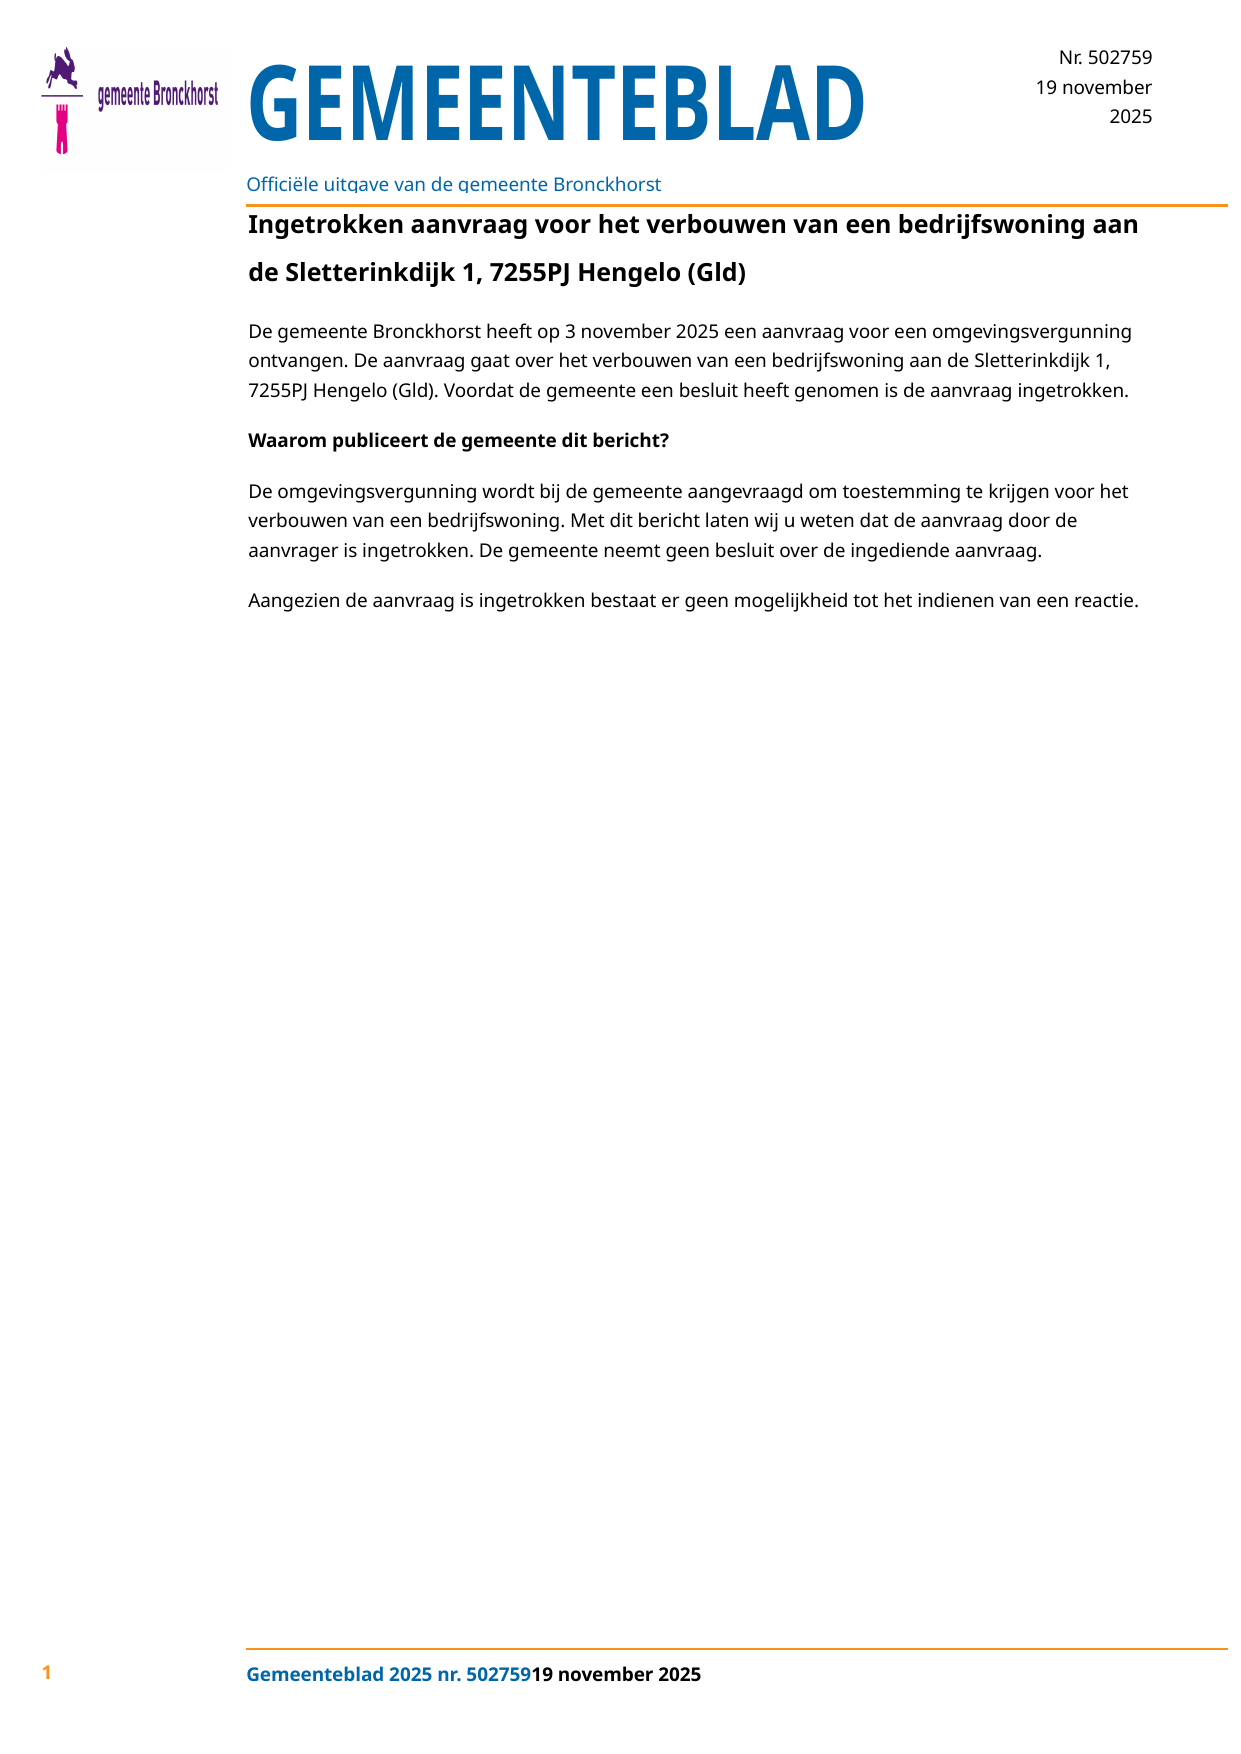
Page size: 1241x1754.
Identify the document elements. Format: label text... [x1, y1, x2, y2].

text Ingetrokken aanvraag voor het verbouwen van een bedrijfswoning aan de Sletterinkdijk 1, 7255PJ Hengelo (Gld) [248, 207, 1152, 288]
picture [41, 47, 231, 172]
text Aangezien de aanvraag is ingetrokken bestaat er geen mogelijkheid tot het indienen van een reactie. [248, 587, 1152, 613]
text De gemeente Bronckhorst heeft op 3 november 2025 een aanvraag voor een omgevingsvergunning ontvangen. De aanvraag gaat over het verbouwen van een bedrijfswoning aan de Sletterinkdijk 1, 7255PJ Hengelo (Gld). Voordat de gemeente een besluit heeft genomen is de aanvraag ingetrokken. [248, 318, 1152, 403]
text De omgevingsvergunning wordt bij de gemeente aangevraagd om toestemming te krijgen voor het verbouwen van een bedrijfswoning. Met dit bericht laten wij u weten dat de aanvraag door de aanvrager is ingetrokken. De gemeente neemt geen besluit over de ingediende aanvraag. [248, 478, 1152, 563]
text Waarom publiceert de gemeente dit bericht? [248, 427, 1152, 453]
